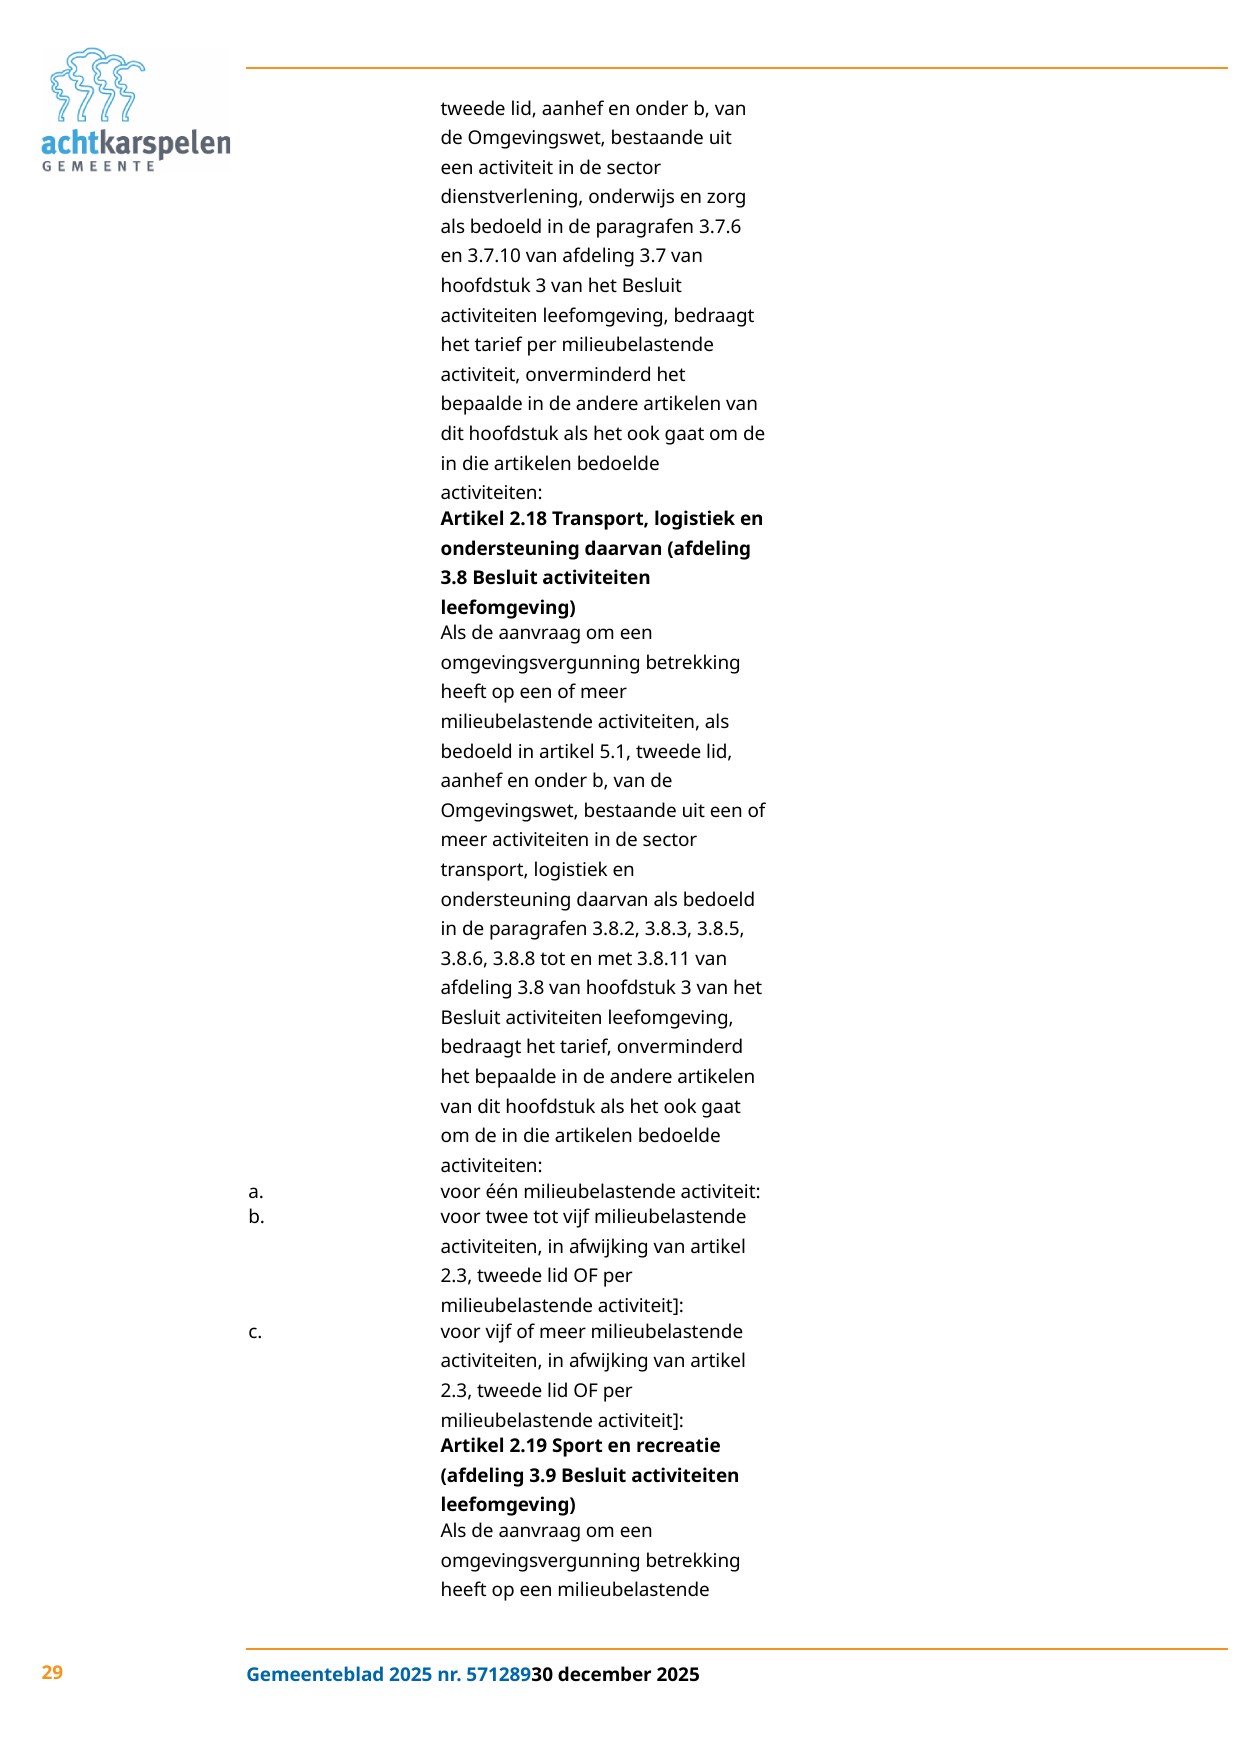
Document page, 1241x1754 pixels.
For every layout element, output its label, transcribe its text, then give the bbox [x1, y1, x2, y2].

table_cell [248, 620, 440, 1178]
table_cell tweede lid, aanhef en onder b, van de Omgevingswet, bestaande uit een activiteit in de sector dienstverlening, onderwijs en zorg als bedoeld in de paragrafen 3.7.6 en 3.7.10 van afdeling 3.7 van hoofdstuk 3 van het Besluit activiteiten leefomgeving, bedraagt het tarief per milieubelastende activiteit, onverminderd het bepaalde in de andere artikelen van dit hoofdstuk als het ook gaat om de in die artikelen bedoelde activiteiten: [440, 95, 767, 505]
table_cell [767, 1518, 959, 1602]
table_cell [959, 1318, 1152, 1432]
table_cell [959, 1518, 1152, 1602]
table_cell b. [248, 1204, 440, 1318]
table_cell [767, 1318, 959, 1432]
table_cell [767, 1178, 959, 1203]
table_cell [959, 1433, 1152, 1517]
table_cell [767, 620, 959, 1178]
table_cell [767, 95, 959, 505]
table_cell [959, 620, 1152, 1178]
table_cell c. [248, 1318, 440, 1432]
table_cell [959, 505, 1152, 619]
table_cell [959, 1178, 1152, 1203]
table_cell a. [248, 1178, 440, 1203]
table_cell Artikel 2.18 Transport, logistiek en ondersteuning daarvan (afdeling 3.8 Besluit activiteiten leefomgeving) [440, 505, 767, 619]
table_cell [959, 1204, 1152, 1318]
table_cell voor één milieubelastende activiteit: [440, 1178, 767, 1203]
table_cell [248, 505, 440, 619]
table_cell voor vijf of meer milieubelastende activiteiten, in afwijking van artikel 2.3, tweede lid OF per milieubelastende activiteit]: [440, 1318, 767, 1432]
table_cell [248, 1433, 440, 1517]
table_cell voor twee tot vijf milieubelastende activiteiten, in afwijking van artikel 2.3, tweede lid OF per milieubelastende activiteit]: [440, 1204, 767, 1318]
table_cell [248, 95, 440, 505]
table_cell [767, 1204, 959, 1318]
table_cell [959, 95, 1152, 505]
picture [41, 47, 231, 172]
table_cell [767, 1433, 959, 1517]
table_cell Als de aanvraag om een omgevingsvergunning betrekking heeft op een of meer milieubelastende activiteiten, als bedoeld in artikel 5.1, tweede lid, aanhef en onder b, van de Omgevingswet, bestaande uit een of meer activiteiten in de sector transport, logistiek en ondersteuning daarvan als bedoeld in de paragrafen 3.8.2, 3.8.3, 3.8.5, 3.8.6, 3.8.8 tot en met 3.8.11 van afdeling 3.8 van hoofdstuk 3 van het Besluit activiteiten leefomgeving, bedraagt het tarief, onverminderd het bepaalde in de andere artikelen van dit hoofdstuk als het ook gaat om de in die artikelen bedoelde activiteiten: [440, 620, 767, 1178]
table_cell Als de aanvraag om een omgevingsvergunning betrekking heeft op een milieubelastende [440, 1518, 767, 1602]
table_cell [248, 1518, 440, 1602]
table_cell Artikel 2.19 Sport en recreatie (afdeling 3.9 Besluit activiteiten leefomgeving) [440, 1433, 767, 1517]
table_cell [767, 505, 959, 619]
